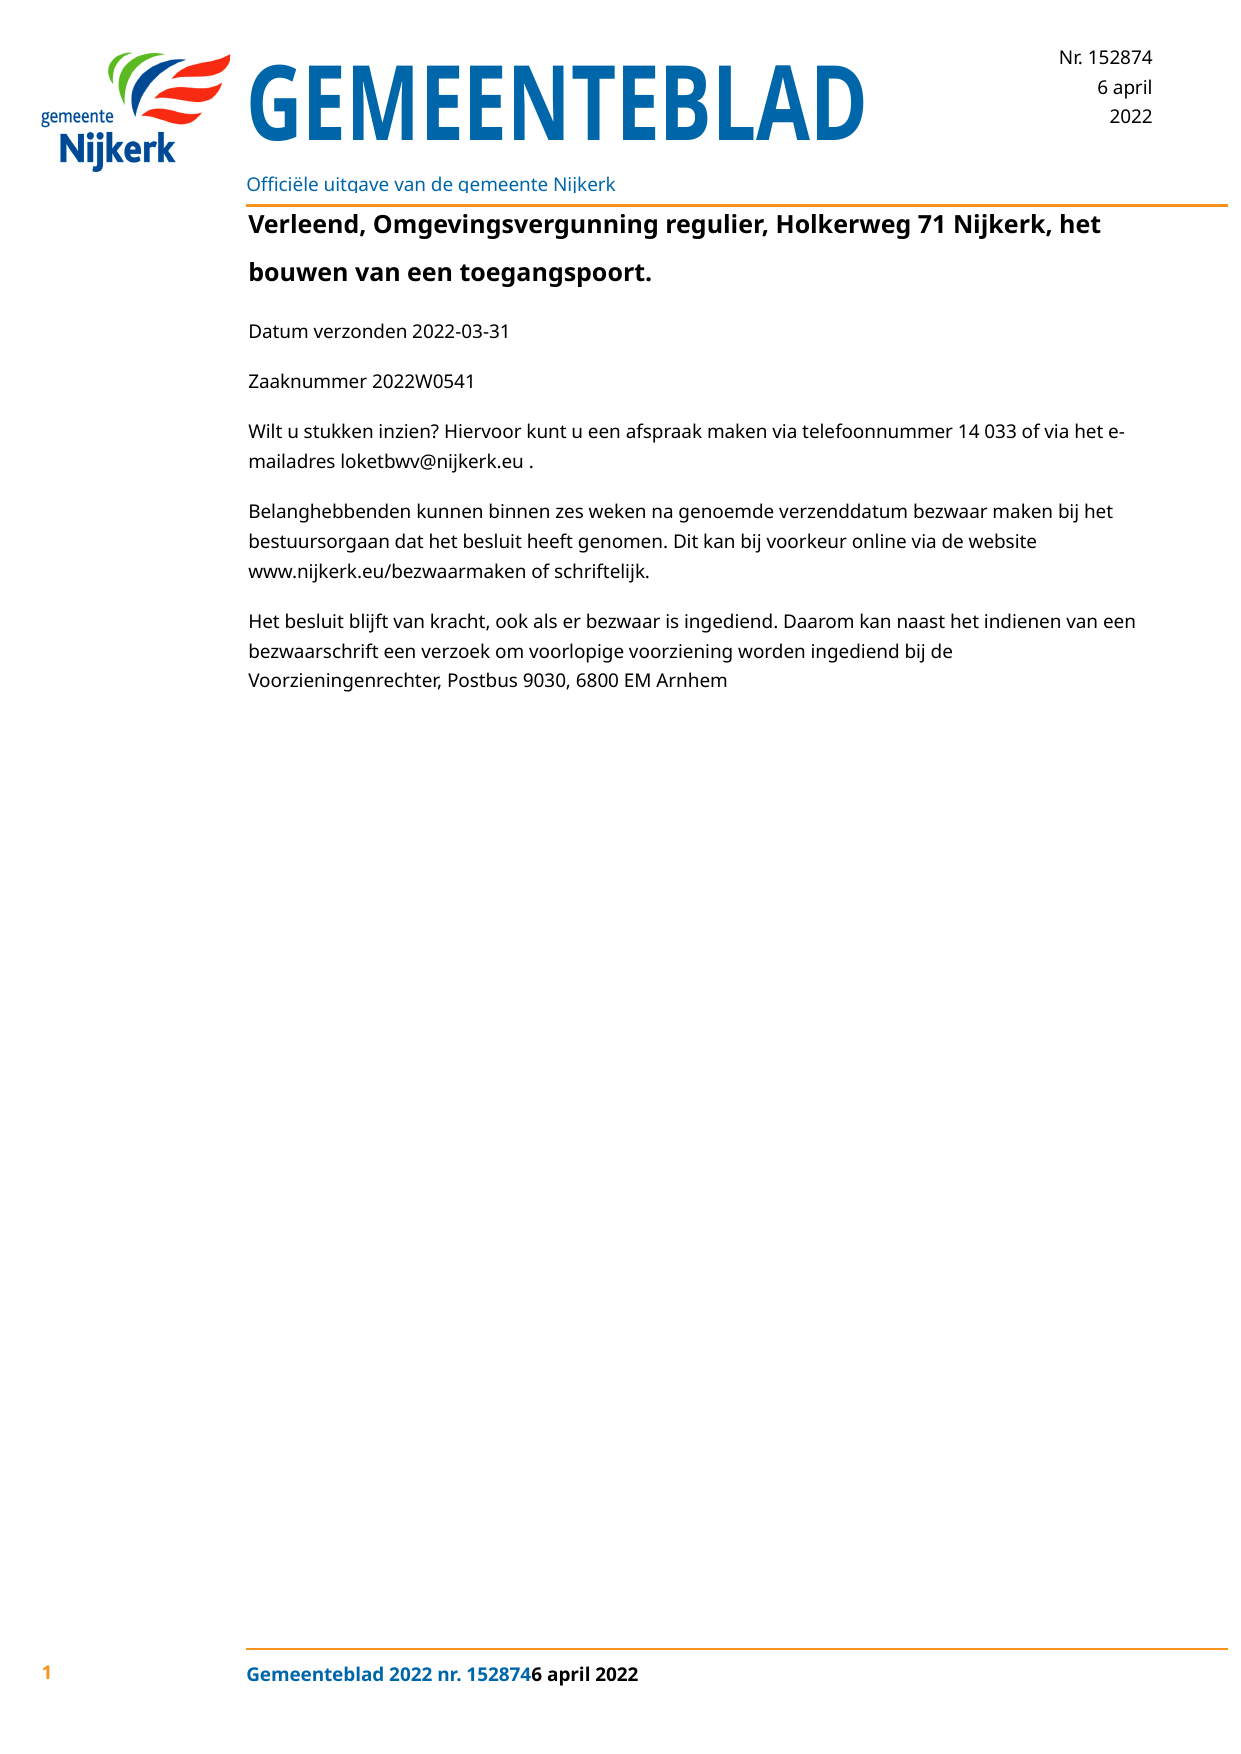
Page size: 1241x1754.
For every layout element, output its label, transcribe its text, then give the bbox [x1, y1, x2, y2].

text Zaaknummer 2022W0541 [248, 368, 1152, 394]
text Wilt u stukken inzien? Hiervoor kunt u een afspraak maken via telefoonnummer 14 033 of via het e-mailadres loketbwv@nijkerk.eu . [248, 419, 1152, 474]
picture [41, 47, 231, 172]
text Belanghebbenden kunnen binnen zes weken na genoemde verzenddatum bezwaar maken bij het bestuursorgaan dat het besluit heeft genomen. Dit kan bij voorkeur online via de website www.nijkerk.eu/bezwaarmaken of schriftelijk. [248, 499, 1152, 584]
text Datum verzonden 2022-03-31 [248, 318, 1152, 344]
text Verleend, Omgevingsvergunning regulier, Holkerweg 71 Nijkerk, het bouwen van een toegangspoort. [248, 207, 1152, 288]
text Het besluit blijft van kracht, ook als er bezwaar is ingediend. Daarom kan naast het indienen van een bezwaarschrift een verzoek om voorlopige voorziening worden ingediend bij de Voorzieningenrechter, Postbus 9030, 6800 EM Arnhem [248, 608, 1152, 693]
